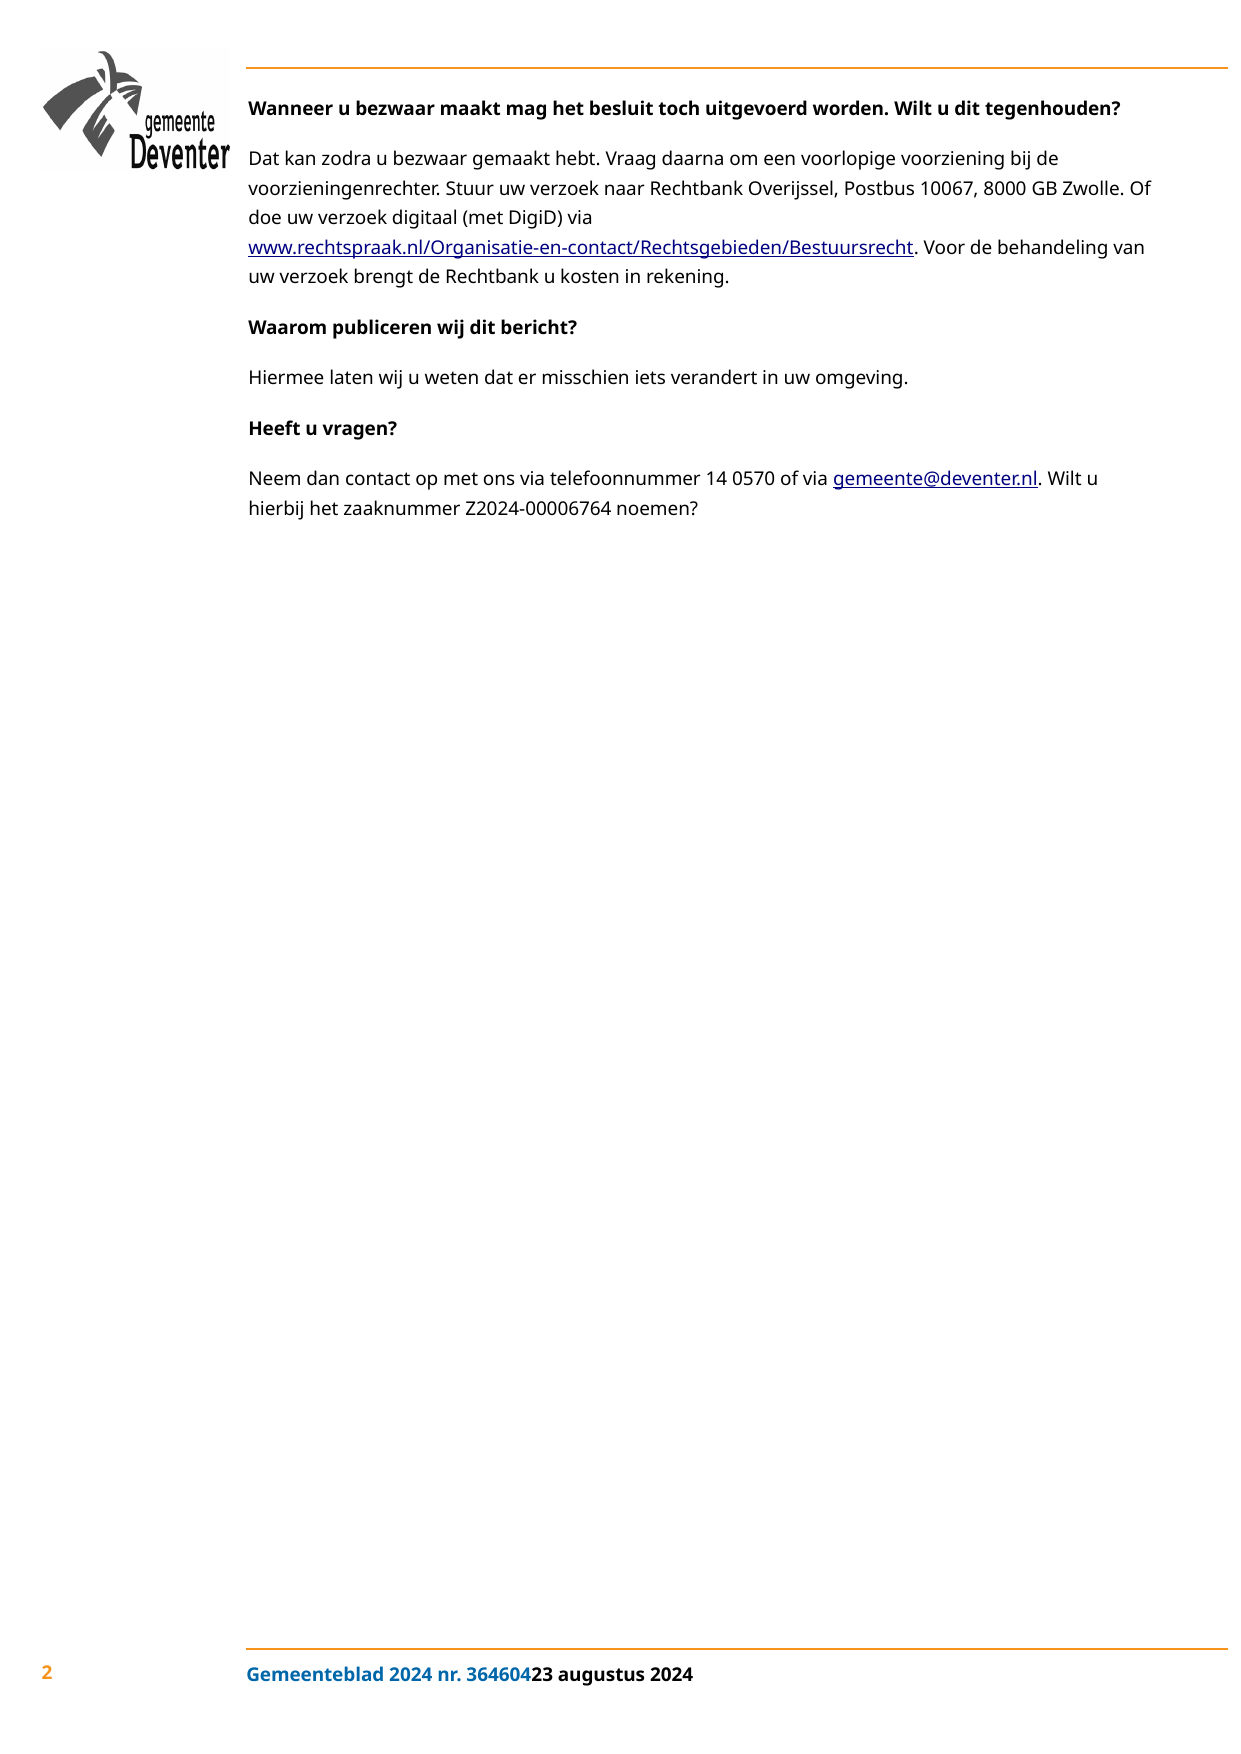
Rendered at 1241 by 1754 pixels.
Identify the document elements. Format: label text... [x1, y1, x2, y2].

picture [41, 47, 231, 172]
text Hiermee laten wij u weten dat er misschien iets verandert in uw omgeving. [248, 364, 1152, 390]
text Neem dan contact op met ons via telefoonnummer 14 0570 of via gemeente@deventer.nl. Wilt u hierbij het zaaknummer Z2024-00006764 noemen? [248, 465, 1152, 521]
text Wanneer u bezwaar maakt mag het besluit toch uitgevoerd worden. Wilt u dit tegenhouden? [248, 95, 1152, 121]
text Waarom publiceren wij dit bericht? [248, 314, 1152, 340]
text Dat kan zodra u bezwaar gemaakt hebt. Vraag daarna om een voorlopige voorziening bij de voorzieningenrechter. Stuur uw verzoek naar Rechtbank Overijssel, Postbus 10067, 8000 GB Zwolle. Of doe uw verzoek digitaal (met DigiD) via www.rechtspraak.nl/Organisatie-en-contact/Rechtsgebieden/Bestuursrecht. Voor de behandeling van uw verzoek brengt de Rechtbank u kosten in rekening. [248, 145, 1152, 289]
text Heeft u vragen? [248, 415, 1152, 441]
